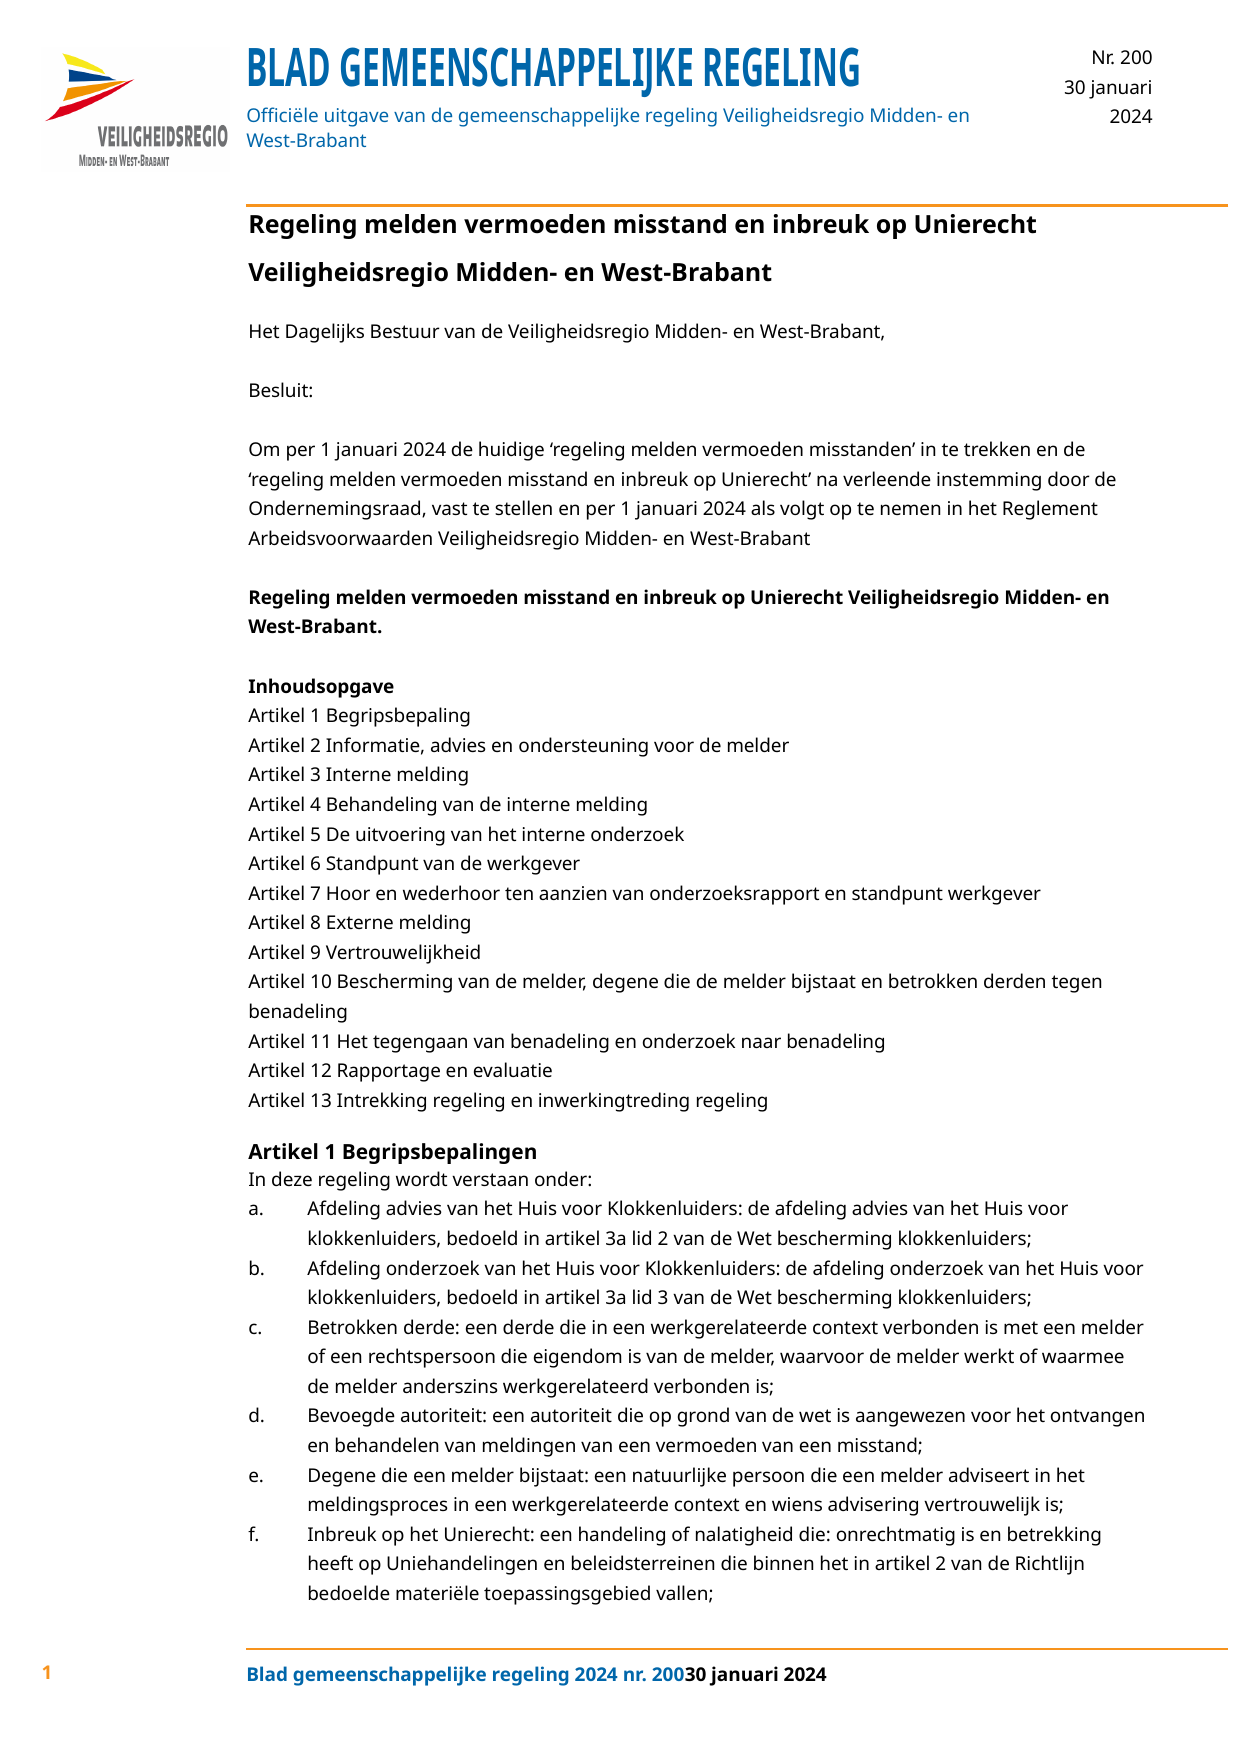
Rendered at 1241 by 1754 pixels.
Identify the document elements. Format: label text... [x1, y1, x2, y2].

list Betrokken derde: een derde die in een werkgerelateerde context verbonden is met een melder of een rechtspersoon die eigendom is van de melder, waarvoor de melder werkt of waarmee de melder anderszins werkgerelateerd verbonden is; [248, 1314, 1152, 1399]
text Artikel 8 Externe melding [248, 909, 1152, 935]
text Artikel 12 Rapportage en evaluatie [248, 1057, 1152, 1083]
text Het Dagelijks Bestuur van de Veiligheidsregio Midden- en West-Brabant, [248, 318, 1152, 344]
text Regeling melden vermoeden misstand en inbreuk op Unierecht Veiligheidsregio Midden- en West-Brabant. [248, 584, 1152, 639]
list Afdeling onderzoek van het Huis voor Klokkenluiders: de afdeling onderzoek van het Huis voor klokkenluiders, bedoeld in artikel 3a lid 3 van de Wet bescherming klokkenluiders; [248, 1255, 1152, 1310]
list Degene die een melder bijstaat: een natuurlijke persoon die een melder adviseert in het meldingsproces in een werkgerelateerde context en wiens advisering vertrouwelijk is; [248, 1462, 1152, 1517]
text Artikel 1 Begripsbepaling [248, 702, 1152, 728]
text Om per 1 januari 2024 de huidige ‘regeling melden vermoeden misstanden’ in te trekken en de ‘regeling melden vermoeden misstand en inbreuk op Unierecht’ na verleende instemming door de Ondernemingsraad, vast te stellen en per 1 januari 2024 als volgt op te nemen in het Reglement Arbeidsvoorwaarden Veiligheidsregio Midden- en West-Brabant [248, 436, 1152, 551]
list Afdeling advies van het Huis voor Klokkenluiders: de afdeling advies van het Huis voor klokkenluiders, bedoeld in artikel 3a lid 2 van de Wet bescherming klokkenluiders; [248, 1196, 1152, 1251]
text Artikel 5 De uitvoering van het interne onderzoek [248, 821, 1152, 847]
text Artikel 3 Interne melding [248, 762, 1152, 787]
text Artikel 2 Informatie, advies en ondersteuning voor de melder [248, 732, 1152, 758]
picture [41, 47, 231, 172]
text Artikel 6 Standpunt van de werkgever [248, 850, 1152, 876]
text Besluit: [248, 377, 1152, 403]
text Regeling melden vermoeden misstand en inbreuk op Unierecht Veiligheidsregio Midden- en West-Brabant [248, 207, 1152, 288]
text Artikel 4 Behandeling van de interne melding [248, 791, 1152, 817]
text Artikel 1 Begripsbepalingen [248, 1137, 1152, 1166]
text Artikel 11 Het tegengaan van benadeling en onderzoek naar benadeling [248, 1028, 1152, 1054]
text Artikel 13 Intrekking regeling en inwerkingtreding regeling [248, 1087, 1152, 1113]
text Artikel 10 Bescherming van de melder, degene die de melder bijstaat en betrokken derden tegen benadeling [248, 969, 1152, 1024]
text Artikel 9 Vertrouwelijkheid [248, 939, 1152, 965]
text In deze regeling wordt verstaan onder: [248, 1166, 1152, 1192]
list Inbreuk op het Unierecht: een handeling of nalatigheid die: onrechtmatig is en betrekking heeft op Uniehandelingen en beleidsterreinen die binnen het in artikel 2 van de Richtlijn bedoelde materiële toepassingsgebied vallen; [248, 1521, 1152, 1606]
text Artikel 7 Hoor en wederhoor ten aanzien van onderzoeksrapport en standpunt werkgever [248, 880, 1152, 906]
list Bevoegde autoriteit: een autoriteit die op grond van de wet is aangewezen voor het ontvangen en behandelen van meldingen van een vermoeden van een misstand; [248, 1403, 1152, 1458]
text Inhoudsopgave [248, 673, 1152, 699]
